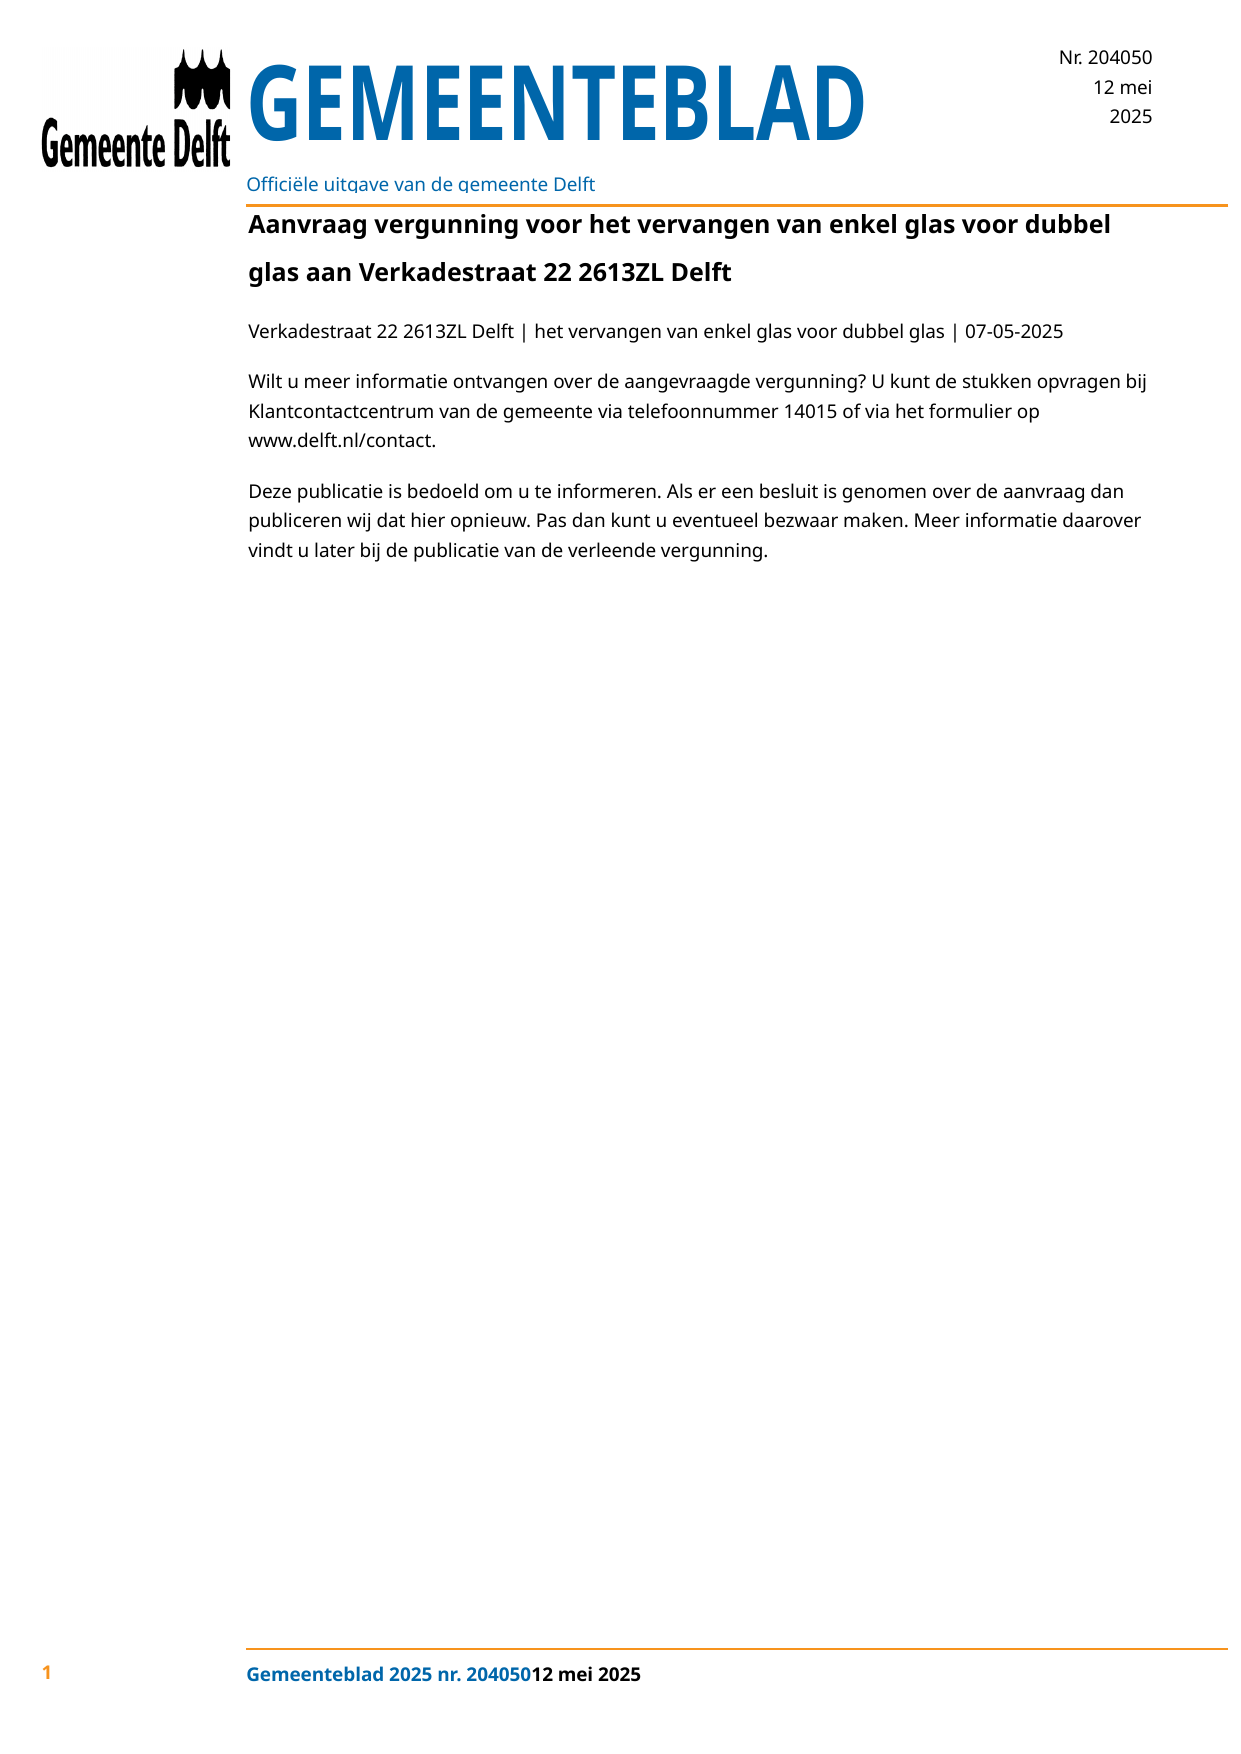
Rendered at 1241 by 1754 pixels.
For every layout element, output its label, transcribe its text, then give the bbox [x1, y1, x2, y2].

text Verkadestraat 22 2613ZL Delft | het vervangen van enkel glas voor dubbel glas | 07-05-2025 [248, 318, 1152, 344]
text Deze publicatie is bedoeld om u te informeren. Als er een besluit is genomen over de aanvraag dan publiceren wij dat hier opnieuw. Pas dan kunt u eventueel bezwaar maken. Meer informatie daarover vindt u later bij de publicatie van de verleende vergunning. [248, 478, 1152, 563]
picture [41, 47, 231, 172]
text Wilt u meer informatie ontvangen over de aangevraagde vergunning? U kunt de stukken opvragen bij Klantcontactcentrum van de gemeente via telefoonnummer 14015 of via het formulier op www.delft.nl/contact. [248, 368, 1152, 453]
text Aanvraag vergunning voor het vervangen van enkel glas voor dubbel glas aan Verkadestraat 22 2613ZL Delft [248, 207, 1152, 288]
